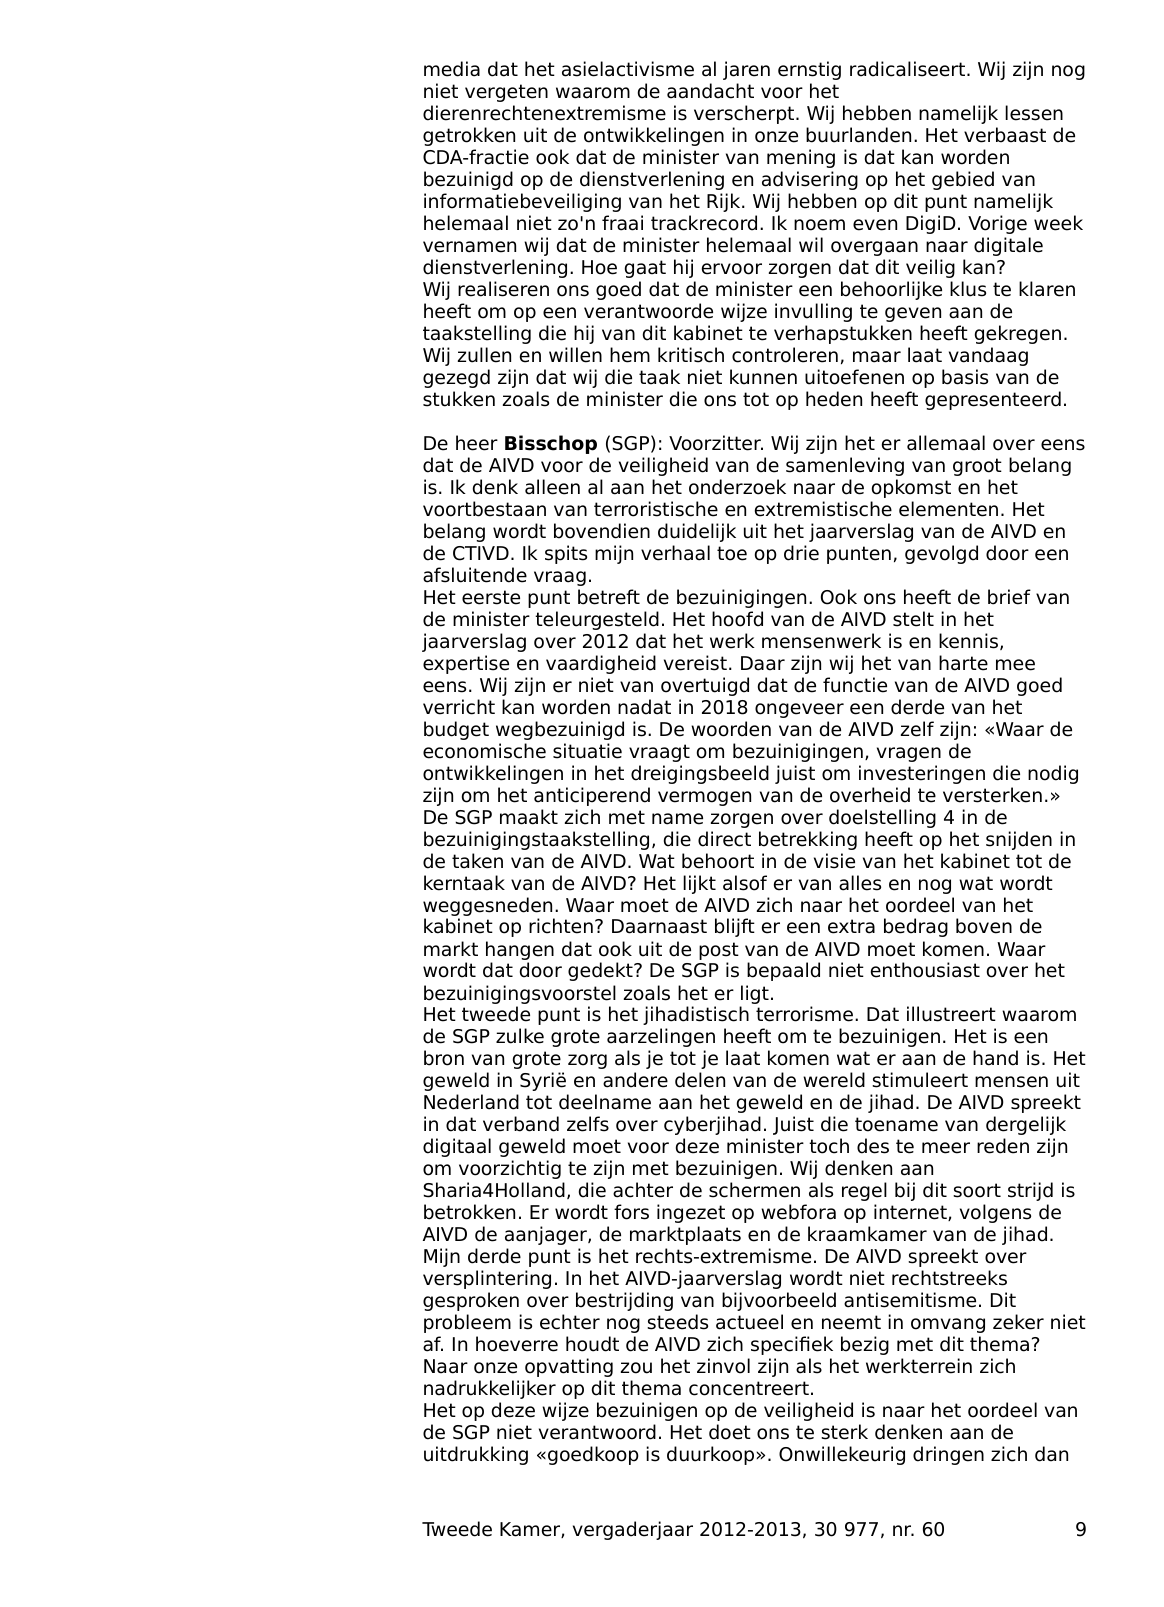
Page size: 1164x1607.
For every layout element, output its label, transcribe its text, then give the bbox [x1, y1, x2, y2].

text Het eerste punt betreft de bezuinigingen. Ook ons heeft de brief van de minister teleurgesteld. Het hoofd van de AIVD stelt in het jaarverslag over 2012 dat het werk mensenwerk is en kennis, expertise en vaardigheid vereist. Daar zijn wij het van harte mee eens. Wij zijn er niet van overtuigd dat de functie van de AIVD goed verricht kan worden nadat in 2018 ongeveer een derde van het budget wegbezuinigd is. De woorden van de AIVD zelf zijn: «Waar de economische situatie vraagt om bezuinigingen, vragen de ontwikkelingen in het dreigingsbeeld juist om investeringen die nodig zijn om het anticiperend vermogen van de overheid te versterken.» De SGP maakt zich met name zorgen over doelstelling 4 in de bezuinigingstaakstelling, die direct betrekking heeft op het snijden in de taken van de AIVD. Wat behoort in de visie van het kabinet tot de kerntaak van de AIVD? Het lijkt alsof er van alles en nog wat wordt weggesneden. Waar moet de AIVD zich naar het oordeel van het kabinet op richten? Daarnaast blijft er een extra bedrag boven de markt hangen dat ook uit de post van de AIVD moet komen. Waar wordt dat door gedekt? De SGP is bepaald niet enthousiast over het bezuinigingsvoorstel zoals het er ligt. [422, 587, 1087, 1004]
text Wij realiseren ons goed dat de minister een behoorlijke klus te klaren heeft om op een verantwoorde wijze invulling te geven aan de taakstelling die hij van dit kabinet te verhapstukken heeft gekregen. Wij zullen en willen hem kritisch controleren, maar laat vandaag gezegd zijn dat wij die taak niet kunnen uitoefenen op basis van de stukken zoals de minister die ons tot op heden heeft gepresenteerd. [422, 279, 1087, 411]
text Mijn derde punt is het rechts-extremisme. De AIVD spreekt over versplintering. In het AIVD-jaarverslag wordt niet rechtstreeks gesproken over bestrijding van bijvoorbeeld antisemitisme. Dit probleem is echter nog steeds actueel en neemt in omvang zeker niet af. In hoeverre houdt de AIVD zich specifiek bezig met dit thema? Naar onze opvatting zou het zinvol zijn als het werkterrein zich nadrukkelijker op dit thema concentreert. [422, 1246, 1087, 1400]
text De heer Bisschop (SGP): Voorzitter. Wij zijn het er allemaal over eens dat de AIVD voor de veiligheid van de samenleving van groot belang is. Ik denk alleen al aan het onderzoek naar de opkomst en het voortbestaan van terroristische en extremistische elementen. Het belang wordt bovendien duidelijk uit het jaarverslag van de AIVD en de CTIVD. Ik spits mijn verhaal toe op drie punten, gevolgd door een afsluitende vraag. [422, 433, 1087, 587]
text media dat het asielactivisme al jaren ernstig radicaliseert. Wij zijn nog niet vergeten waarom de aandacht voor het dierenrechtenextremisme is verscherpt. Wij hebben namelijk lessen getrokken uit de ontwikkelingen in onze buurlanden. Het verbaast de CDA-fractie ook dat de minister van mening is dat kan worden bezuinigd op de dienstverlening en advisering op het gebied van informatiebeveiliging van het Rijk. Wij hebben op dit punt namelijk helemaal niet zo'n fraai trackrecord. Ik noem even DigiD. Vorige week vernamen wij dat de minister helemaal wil overgaan naar digitale dienstverlening. Hoe gaat hij ervoor zorgen dat dit veilig kan? [422, 59, 1087, 279]
text Het op deze wijze bezuinigen op de veiligheid is naar het oordeel van de SGP niet verantwoord. Het doet ons te sterk denken aan de uitdrukking «goedkoop is duurkoop». Onwillekeurig dringen zich dan [422, 1400, 1087, 1466]
text Het tweede punt is het jihadistisch terrorisme. Dat illustreert waarom de SGP zulke grote aarzelingen heeft om te bezuinigen. Het is een bron van grote zorg als je tot je laat komen wat er aan de hand is. Het geweld in Syrië en andere delen van de wereld stimuleert mensen uit Nederland tot deelname aan het geweld en de jihad. De AIVD spreekt in dat verband zelfs over cyberjihad. Juist die toename van dergelijk digitaal geweld moet voor deze minister toch des te meer reden zijn om voorzichtig te zijn met bezuinigen. Wij denken aan Sharia4Holland, die achter de schermen als regel bij dit soort strijd is betrokken. Er wordt fors ingezet op webfora op internet, volgens de AIVD de aanjager, de marktplaats en de kraamkamer van de jihad. [422, 1004, 1087, 1246]
